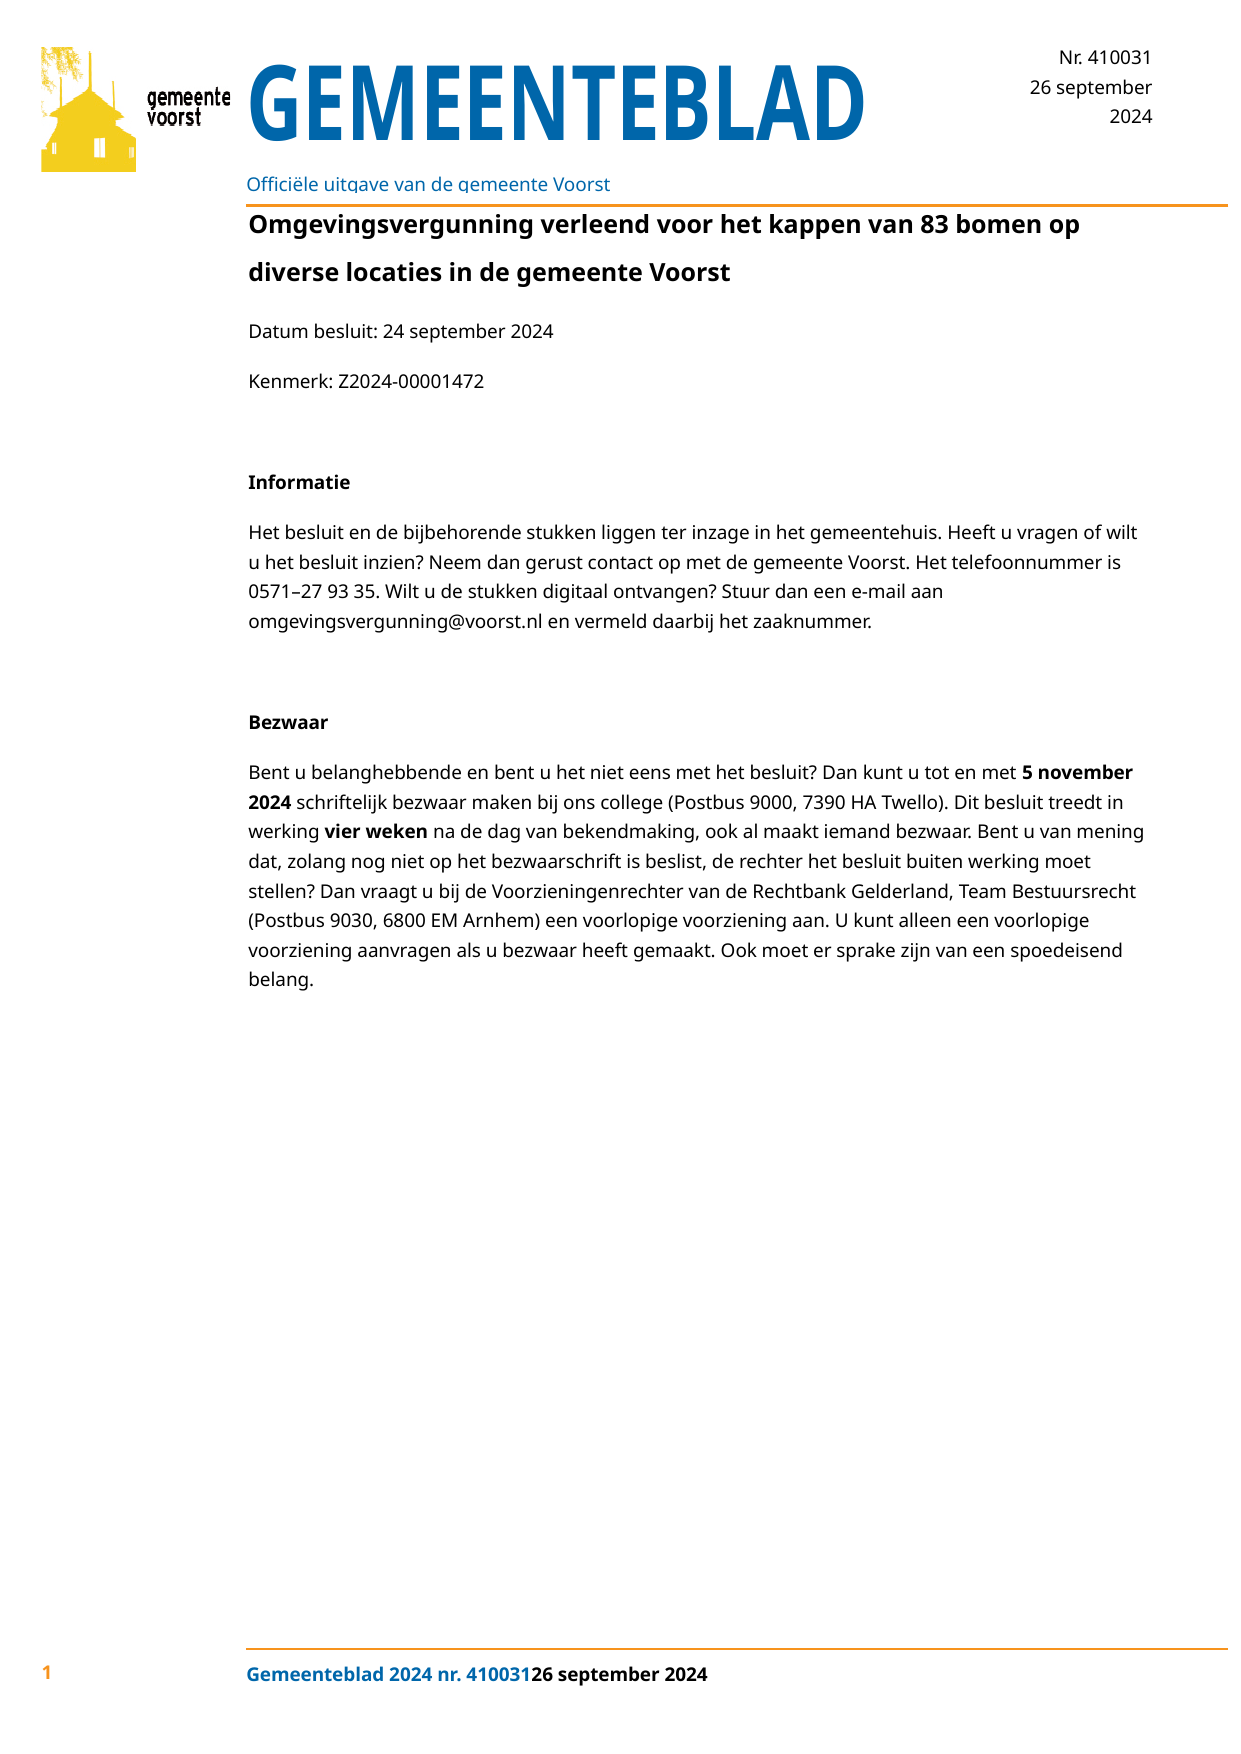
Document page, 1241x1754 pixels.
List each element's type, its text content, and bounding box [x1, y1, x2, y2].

text Informatie [248, 469, 1152, 495]
text Omgevingsvergunning verleend voor het kappen van 83 bomen op diverse locaties in de gemeente Voorst [248, 207, 1152, 288]
picture [41, 47, 231, 172]
text Bent u belanghebbende en bent u het niet eens met het besluit? Dan kunt u tot en met 5 november 2024 schriftelijk bezwaar maken bij ons college (Postbus 9000, 7390 HA Twello). Dit besluit treedt in werking vier weken na de dag van bekendmaking, ook al maakt iemand bezwaar. Bent u van mening dat, zolang nog niet op het bezwaarschrift is beslist, de rechter het besluit buiten werking moet stellen? Dan vraagt u bij de Voorzieningenrechter van de Rechtbank Gelderland, Team Bestuursrecht (Postbus 9030, 6800 EM Arnhem) een voorlopige voorziening aan. U kunt alleen een voorlopige voorziening aanvragen als u bezwaar heeft gemaakt. Ook moet er sprake zijn van een spoedeisend belang. [248, 759, 1152, 992]
text Bezwaar [248, 709, 1152, 735]
text Het besluit en de bijbehorende stukken liggen ter inzage in het gemeentehuis. Heeft u vragen of wilt u het besluit inzien? Neem dan gerust contact op met de gemeente Voorst. Het telefoonnummer is 0571–27 93 35. Wilt u de stukken digitaal ontvangen? Stuur dan een e-mail aan omgevingsvergunning@voorst.nl en vermeld daarbij het zaaknummer. [248, 519, 1152, 634]
text Kenmerk: Z2024-00001472 [248, 368, 1152, 394]
text Datum besluit: 24 september 2024 [248, 318, 1152, 344]
